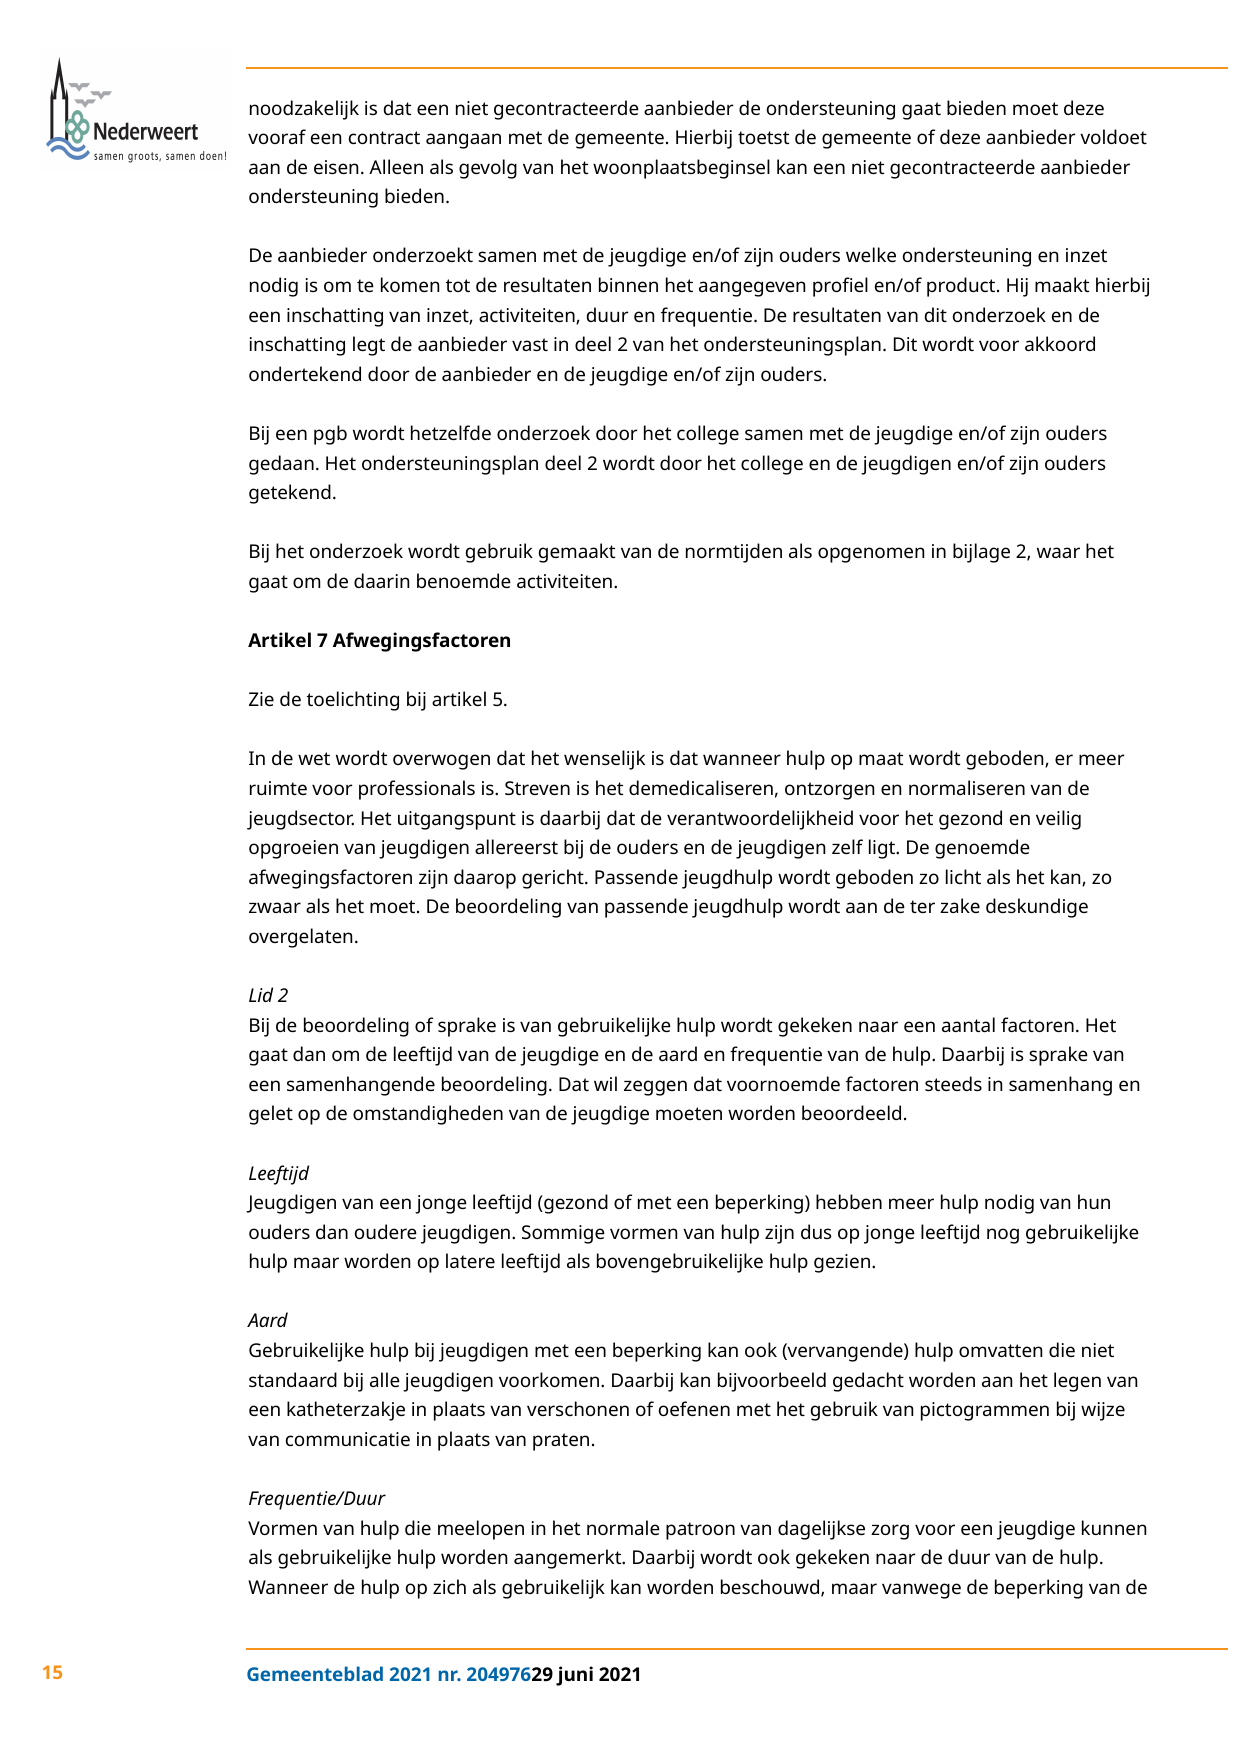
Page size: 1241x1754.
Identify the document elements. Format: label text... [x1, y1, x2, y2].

text Leeftijd [248, 1160, 1152, 1186]
text Bij het onderzoek wordt gebruik gemaakt van de normtijden als opgenomen in bijlage 2, waar het gaat om de daarin benoemde activiteiten. [248, 538, 1152, 594]
text In de wet wordt overwogen dat het wenselijk is dat wanneer hulp op maat wordt geboden, er meer ruimte voor professionals is. Streven is het demedicaliseren, ontzorgen en normaliseren van de jeugdsector. Het uitgangspunt is daarbij dat de verantwoordelijkheid voor het gezond en veilig opgroeien van jeugdigen allereerst bij de ouders en de jeugdigen zelf ligt. De genoemde afwegingsfactoren zijn daarop gericht. Passende jeugdhulp wordt geboden zo licht als het kan, zo zwaar als het moet. De beoordeling van passende jeugdhulp wordt aan de ter zake deskundige overgelaten. [248, 746, 1152, 949]
picture [41, 47, 231, 172]
text De aanbieder onderzoekt samen met de jeugdige en/of zijn ouders welke ondersteuning en inzet nodig is om te komen tot de resultaten binnen het aangegeven profiel en/of product. Hij maakt hierbij een inschatting van inzet, activiteiten, duur en frequentie. De resultaten van dit onderzoek en de inschatting legt de aanbieder vast in deel 2 van het ondersteuningsplan. Dit wordt voor akkoord ondertekend door de aanbieder en de jeugdige en/of zijn ouders. [248, 243, 1152, 387]
text Zie de toelichting bij artikel 5. [248, 686, 1152, 712]
text Artikel 7 Afwegingsfactoren [248, 627, 1152, 653]
text noodzakelijk is dat een niet gecontracteerde aanbieder de ondersteuning gaat bieden moet deze vooraf een contract aangaan met de gemeente. Hierbij toetst de gemeente of deze aanbieder voldoet aan de eisen. Alleen als gevolg van het woonplaatsbeginsel kan een niet gecontracteerde aanbieder ondersteuning bieden. [248, 95, 1152, 209]
text Vormen van hulp die meelopen in het normale patroon van dagelijkse zorg voor een jeugdige kunnen als gebruikelijke hulp worden aangemerkt. Daarbij wordt ook gekeken naar de duur van de hulp. Wanneer de hulp op zich als gebruikelijk kan worden beschouwd, maar vanwege de beperking van de [248, 1515, 1152, 1600]
text Jeugdigen van een jonge leeftijd (gezond of met een beperking) hebben meer hulp nodig van hun ouders dan oudere jeugdigen. Sommige vormen van hulp zijn dus op jonge leeftijd nog gebruikelijke hulp maar worden op latere leeftijd als bovengebruikelijke hulp gezien. [248, 1189, 1152, 1274]
text Bij de beoordeling of sprake is van gebruikelijke hulp wordt gekeken naar een aantal factoren. Het gaat dan om de leeftijd van de jeugdige en de aard en frequentie van de hulp. Daarbij is sprake van een samenhangende beoordeling. Dat wil zeggen dat voornoemde factoren steeds in samenhang en gelet op de omstandigheden van de jeugdige moeten worden beoordeeld. [248, 1012, 1152, 1126]
text Lid 2 [248, 982, 1152, 1008]
text Frequentie/Duur [248, 1485, 1152, 1511]
text Bij een pgb wordt hetzelfde onderzoek door het college samen met de jeugdige en/of zijn ouders gedaan. Het ondersteuningsplan deel 2 wordt door het college en de jeugdigen en/of zijn ouders getekend. [248, 420, 1152, 505]
text Aard [248, 1308, 1152, 1333]
text Gebruikelijke hulp bij jeugdigen met een beperking kan ook (vervangende) hulp omvatten die niet standaard bij alle jeugdigen voorkomen. Daarbij kan bijvoorbeeld gedacht worden aan het legen van een katheterzakje in plaats van verschonen of oefenen met het gebruik van pictogrammen bij wijze van communicatie in plaats van praten. [248, 1337, 1152, 1452]
